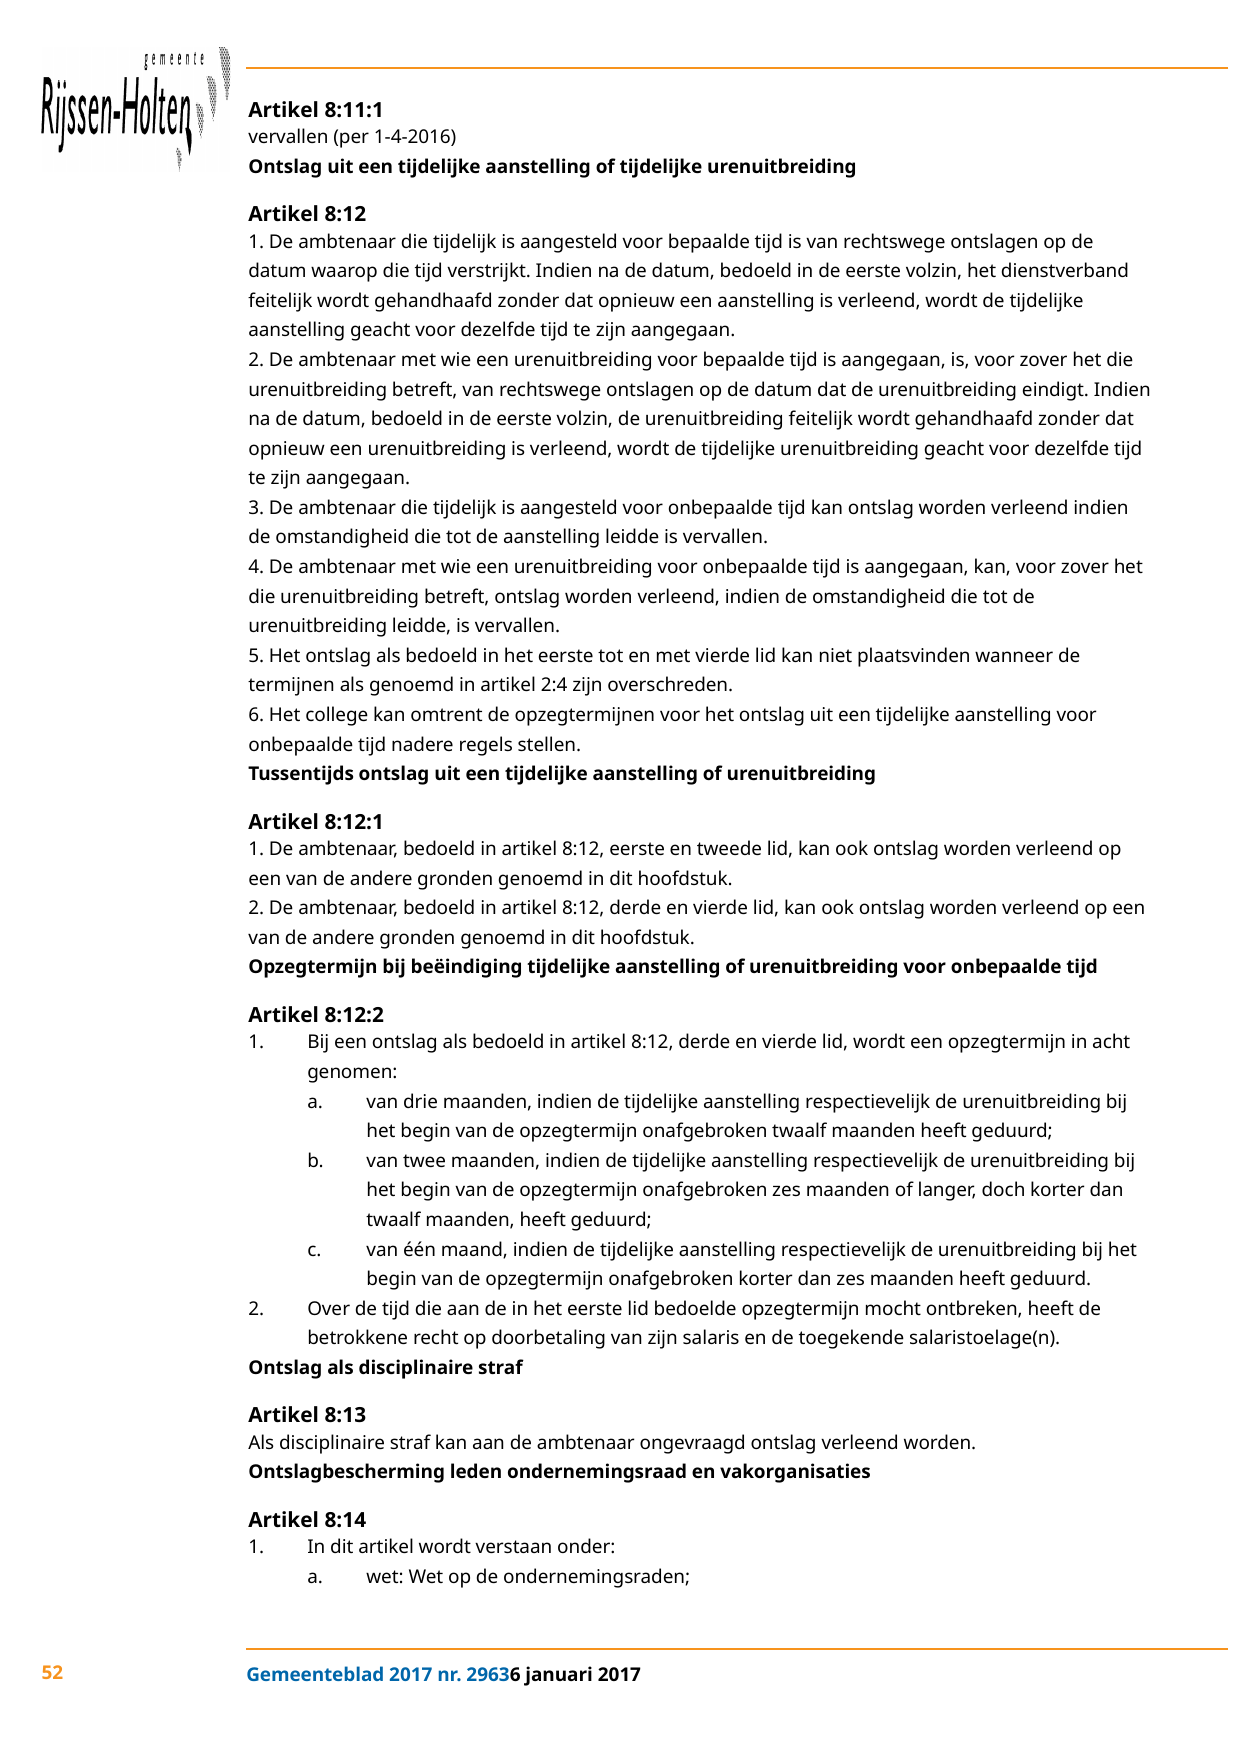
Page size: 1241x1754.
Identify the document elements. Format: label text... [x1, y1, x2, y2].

text 2. De ambtenaar met wie een urenuitbreiding voor bepaalde tijd is aangegaan, is, voor zover het die urenuitbreiding betreft, van rechtswege ontslagen op de datum dat de urenuitbreiding eindigt. Indien na de datum, bedoeld in de eerste volzin, de urenuitbreiding feitelijk wordt gehandhaafd zonder dat opnieuw een urenuitbreiding is verleend, wordt de tijdelijke urenuitbreiding geacht voor dezelfde tijd te zijn aangegaan. [248, 346, 1152, 490]
list van twee maanden, indien de tijdelijke aanstelling respectievelijk de urenuitbreiding bij het begin van de opzegtermijn onafgebroken zes maanden of langer, doch korter dan twaalf maanden, heeft geduurd; [307, 1147, 1152, 1232]
list Bij een ontslag als bedoeld in artikel 8:12, derde en vierde lid, wordt een opzegtermijn in acht genomen: [248, 1029, 1152, 1084]
text 1. De ambtenaar die tijdelijk is aangesteld voor bepaalde tijd is van rechtswege ontslagen op de datum waarop die tijd verstrijkt. Indien na de datum, bedoeld in de eerste volzin, het dienstverband feitelijk wordt gehandhaafd zonder dat opnieuw een aanstelling is verleend, wordt de tijdelijke aanstelling geacht voor dezelfde tijd te zijn aangegaan. [248, 228, 1152, 342]
list In dit artikel wordt verstaan onder: [248, 1534, 1152, 1559]
text Artikel 8:12:2 [248, 1000, 1152, 1029]
text 4. De ambtenaar met wie een urenuitbreiding voor onbepaalde tijd is aangegaan, kan, voor zover het die urenuitbreiding betreft, ontslag worden verleend, indien de omstandigheid die tot de urenuitbreiding leidde, is vervallen. [248, 553, 1152, 638]
text Artikel 8:14 [248, 1505, 1152, 1534]
text Als disciplinaire straf kan aan de ambtenaar ongevraagd ontslag verleend worden. [248, 1429, 1152, 1455]
text Artikel 8:12:1 [248, 807, 1152, 835]
list van drie maanden, indien de tijdelijke aanstelling respectievelijk de urenuitbreiding bij het begin van de opzegtermijn onafgebroken twaalf maanden heeft geduurd; [307, 1088, 1152, 1143]
text Opzegtermijn bij beëindiging tijdelijke aanstelling of urenuitbreiding voor onbepaalde tijd [248, 954, 1152, 979]
text 5. Het ontslag als bedoeld in het eerste tot en met vierde lid kan niet plaatsvinden wanneer de termijnen als genoemd in artikel 2:4 zijn overschreden. [248, 642, 1152, 697]
text 1. De ambtenaar, bedoeld in artikel 8:12, eerste en tweede lid, kan ook ontslag worden verleend op een van de andere gronden genoemd in dit hoofdstuk. [248, 835, 1152, 891]
list Over de tijd die aan de in het eerste lid bedoelde opzegtermijn mocht ontbreken, heeft de betrokkene recht op doorbetaling van zijn salaris en de toegekende salaristoelage(n). [248, 1295, 1152, 1350]
text 6. Het college kan omtrent de opzegtermijnen voor het ontslag uit een tijdelijke aanstelling voor onbepaalde tijd nadere regels stellen. [248, 701, 1152, 756]
text Ontslagbescherming leden ondernemingsraad en vakorganisaties [248, 1459, 1152, 1484]
text Tussentijds ontslag uit een tijdelijke aanstelling of urenuitbreiding [248, 760, 1152, 786]
text 2. De ambtenaar, bedoeld in artikel 8:12, derde en vierde lid, kan ook ontslag worden verleend op een van de andere gronden genoemd in dit hoofdstuk. [248, 894, 1152, 950]
text 3. De ambtenaar die tijdelijk is aangesteld voor onbepaalde tijd kan ontslag worden verleend indien de omstandigheid die tot de aanstelling leidde is vervallen. [248, 494, 1152, 549]
text Artikel 8:12 [248, 199, 1152, 228]
text Artikel 8:13 [248, 1401, 1152, 1429]
picture [41, 47, 231, 172]
text Ontslag als disciplinaire straf [248, 1354, 1152, 1380]
text Ontslag uit een tijdelijke aanstelling of tijdelijke urenuitbreiding [248, 153, 1152, 178]
list van één maand, indien de tijdelijke aanstelling respectievelijk de urenuitbreiding bij het begin van de opzegtermijn onafgebroken korter dan zes maanden heeft geduurd. [307, 1236, 1152, 1291]
list wet: Wet op de ondernemingsraden; [307, 1563, 1152, 1589]
text vervallen (per 1-4-2016) [248, 123, 1152, 149]
text Artikel 8:11:1 [248, 95, 1152, 123]
